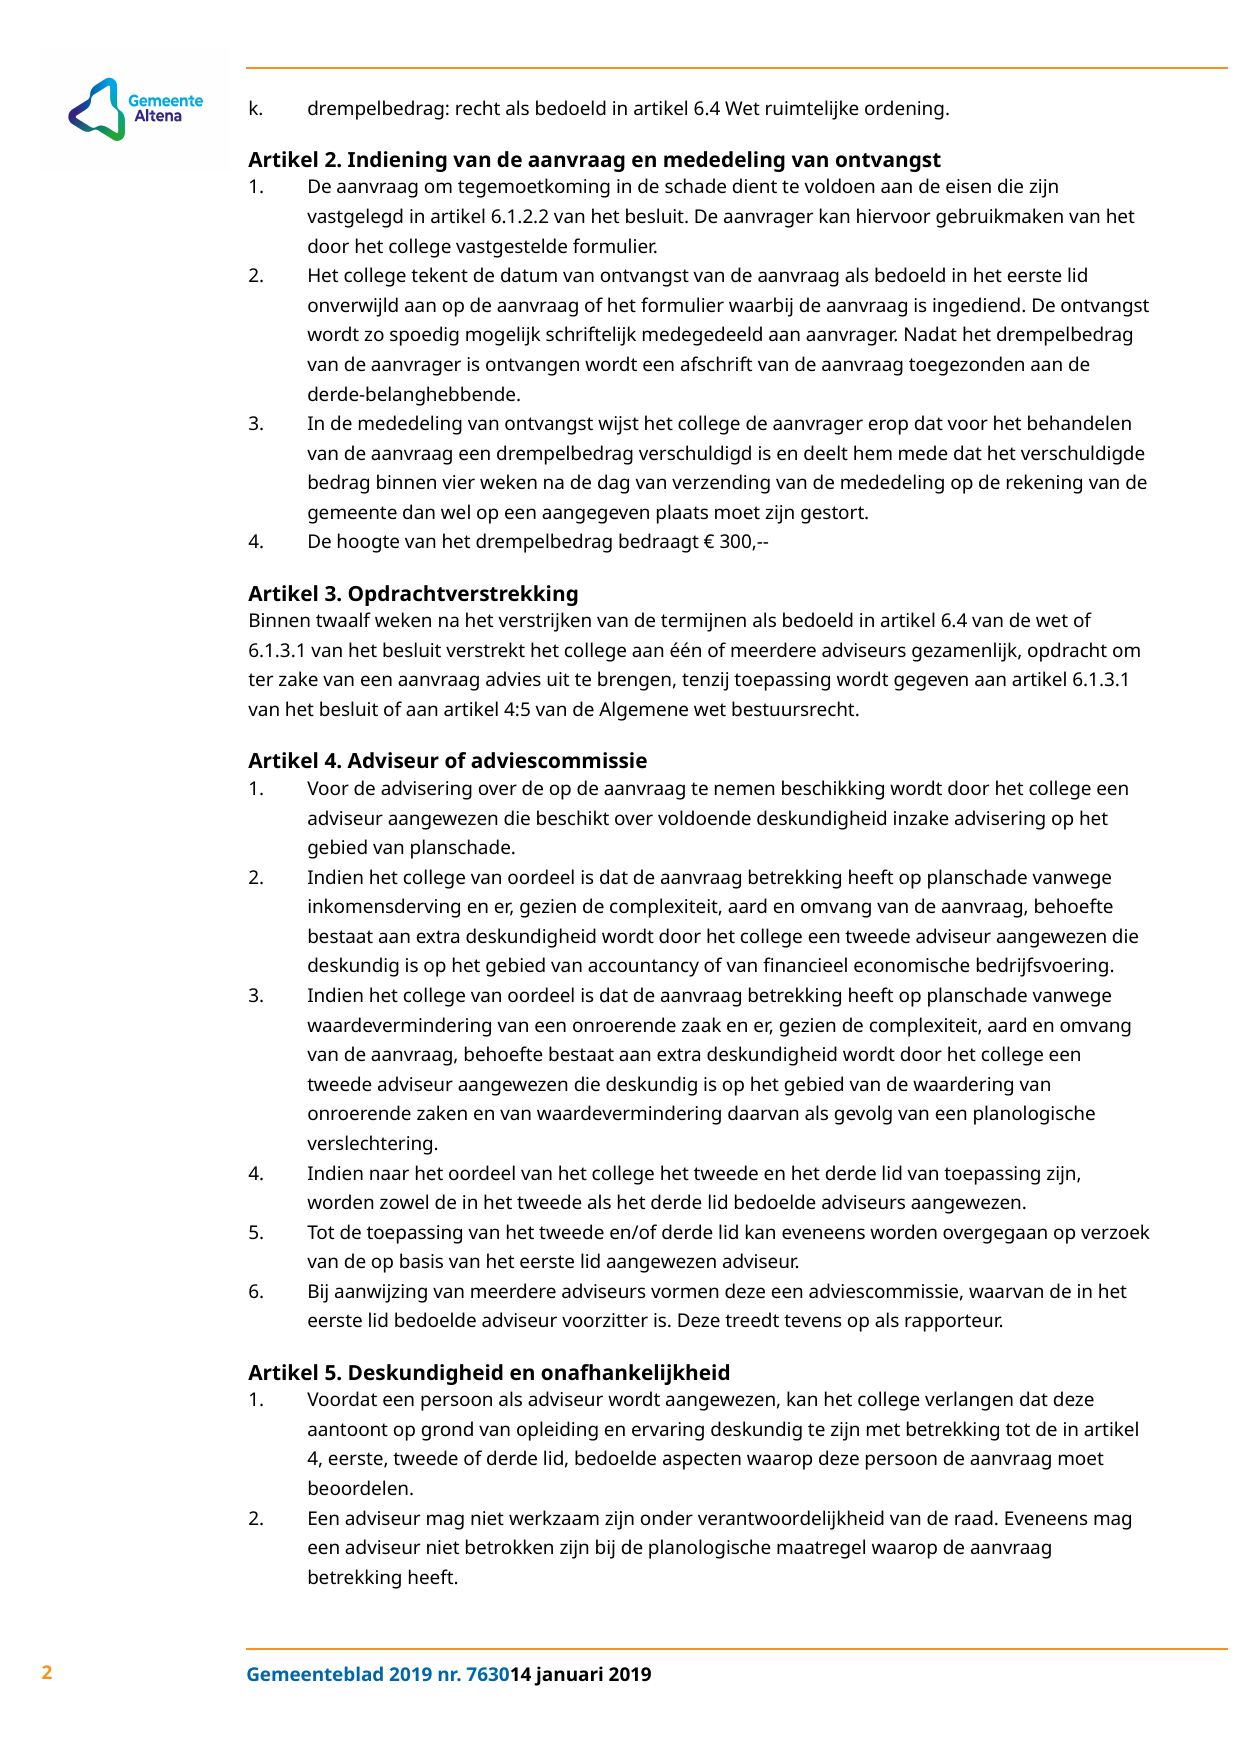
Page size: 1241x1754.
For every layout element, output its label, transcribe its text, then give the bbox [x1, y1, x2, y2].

list Voordat een persoon als adviseur wordt aangewezen, kan het college verlangen dat deze aantoont op grond van opleiding en ervaring deskundig te zijn met betrekking tot de in artikel 4, eerste, tweede of derde lid, bedoelde aspecten waarop deze persoon de aanvraag moet beoordelen. [248, 1386, 1152, 1501]
text Binnen twaalf weken na het verstrijken van de termijnen als bedoeld in artikel 6.4 van de wet of 6.1.3.1 van het besluit verstrekt het college aan één of meerdere adviseurs gezamenlijk, opdracht om ter zake van een aanvraag advies uit te brengen, tenzij toepassing wordt gegeven aan artikel 6.1.3.1 van het besluit of aan artikel 4:5 van de Algemene wet bestuursrecht. [248, 607, 1152, 722]
text Artikel 2. Indiening van de aanvraag en mededeling van ontvangst [248, 145, 1152, 174]
list drempelbedrag: recht als bedoeld in artikel 6.4 Wet ruimtelijke ordening. [248, 95, 1152, 121]
list Indien het college van oordeel is dat de aanvraag betrekking heeft op planschade vanwege waardevermindering van een onroerende zaak en er, gezien de complexiteit, aard en omvang van de aanvraag, behoefte bestaat aan extra deskundigheid wordt door het college een tweede adviseur aangewezen die deskundig is op het gebied van de waardering van onroerende zaken en van waardevermindering daarvan als gevolg van een planologische verslechtering. [248, 982, 1152, 1156]
list De aanvraag om tegemoetkoming in de schade dient te voldoen aan de eisen die zijn vastgelegd in artikel 6.1.2.2 van het besluit. De aanvrager kan hiervoor gebruikmaken van het door het college vastgestelde formulier. [248, 174, 1152, 258]
list De hoogte van het drempelbedrag bedraagt € 300,-- [248, 529, 1152, 554]
list Indien het college van oordeel is dat de aanvraag betrekking heeft op planschade vanwege inkomensderving en er, gezien de complexiteit, aard en omvang van de aanvraag, behoefte bestaat aan extra deskundigheid wordt door het college een tweede adviseur aangewezen die deskundig is op het gebied van accountancy of van financieel economische bedrijfsvoering. [248, 864, 1152, 978]
list Bij aanwijzing van meerdere adviseurs vormen deze een adviescommissie, waarvan de in het eerste lid bedoelde adviseur voorzitter is. Deze treedt tevens op als rapporteur. [248, 1278, 1152, 1333]
list Een adviseur mag niet werkzaam zijn onder verantwoordelijkheid van de raad. Eveneens mag een adviseur niet betrokken zijn bij de planologische maatregel waarop de aanvraag betrekking heeft. [248, 1505, 1152, 1590]
list Het college tekent de datum van ontvangst van de aanvraag als bedoeld in het eerste lid onverwijld aan op de aanvraag of het formulier waarbij de aanvraag is ingediend. De ontvangst wordt zo spoedig mogelijk schriftelijk medegedeeld aan aanvrager. Nadat het drempelbedrag van de aanvrager is ontvangen wordt een afschrift van de aanvraag toegezonden aan de derde-belanghebbende. [248, 262, 1152, 406]
text Artikel 3. Opdrachtverstrekking [248, 579, 1152, 607]
list In de mededeling van ontvangst wijst het college de aanvrager erop dat voor het behandelen van de aanvraag een drempelbedrag verschuldigd is en deelt hem mede dat het verschuldigde bedrag binnen vier weken na de dag van verzending van de mededeling op de rekening van de gemeente dan wel op een aangegeven plaats moet zijn gestort. [248, 410, 1152, 525]
picture [41, 47, 231, 172]
text Artikel 4. Adviseur of adviescommissie [248, 747, 1152, 775]
list Indien naar het oordeel van het college het tweede en het derde lid van toepassing zijn, worden zowel de in het tweede als het derde lid bedoelde adviseurs aangewezen. [248, 1160, 1152, 1215]
list Tot de toepassing van het tweede en/of derde lid kan eveneens worden overgegaan op verzoek van de op basis van het eerste lid aangewezen adviseur. [248, 1219, 1152, 1274]
text Artikel 5. Deskundigheid en onafhankelijkheid [248, 1358, 1152, 1386]
list Voor de advisering over de op de aanvraag te nemen beschikking wordt door het college een adviseur aangewezen die beschikt over voldoende deskundigheid inzake advisering op het gebied van planschade. [248, 775, 1152, 860]
